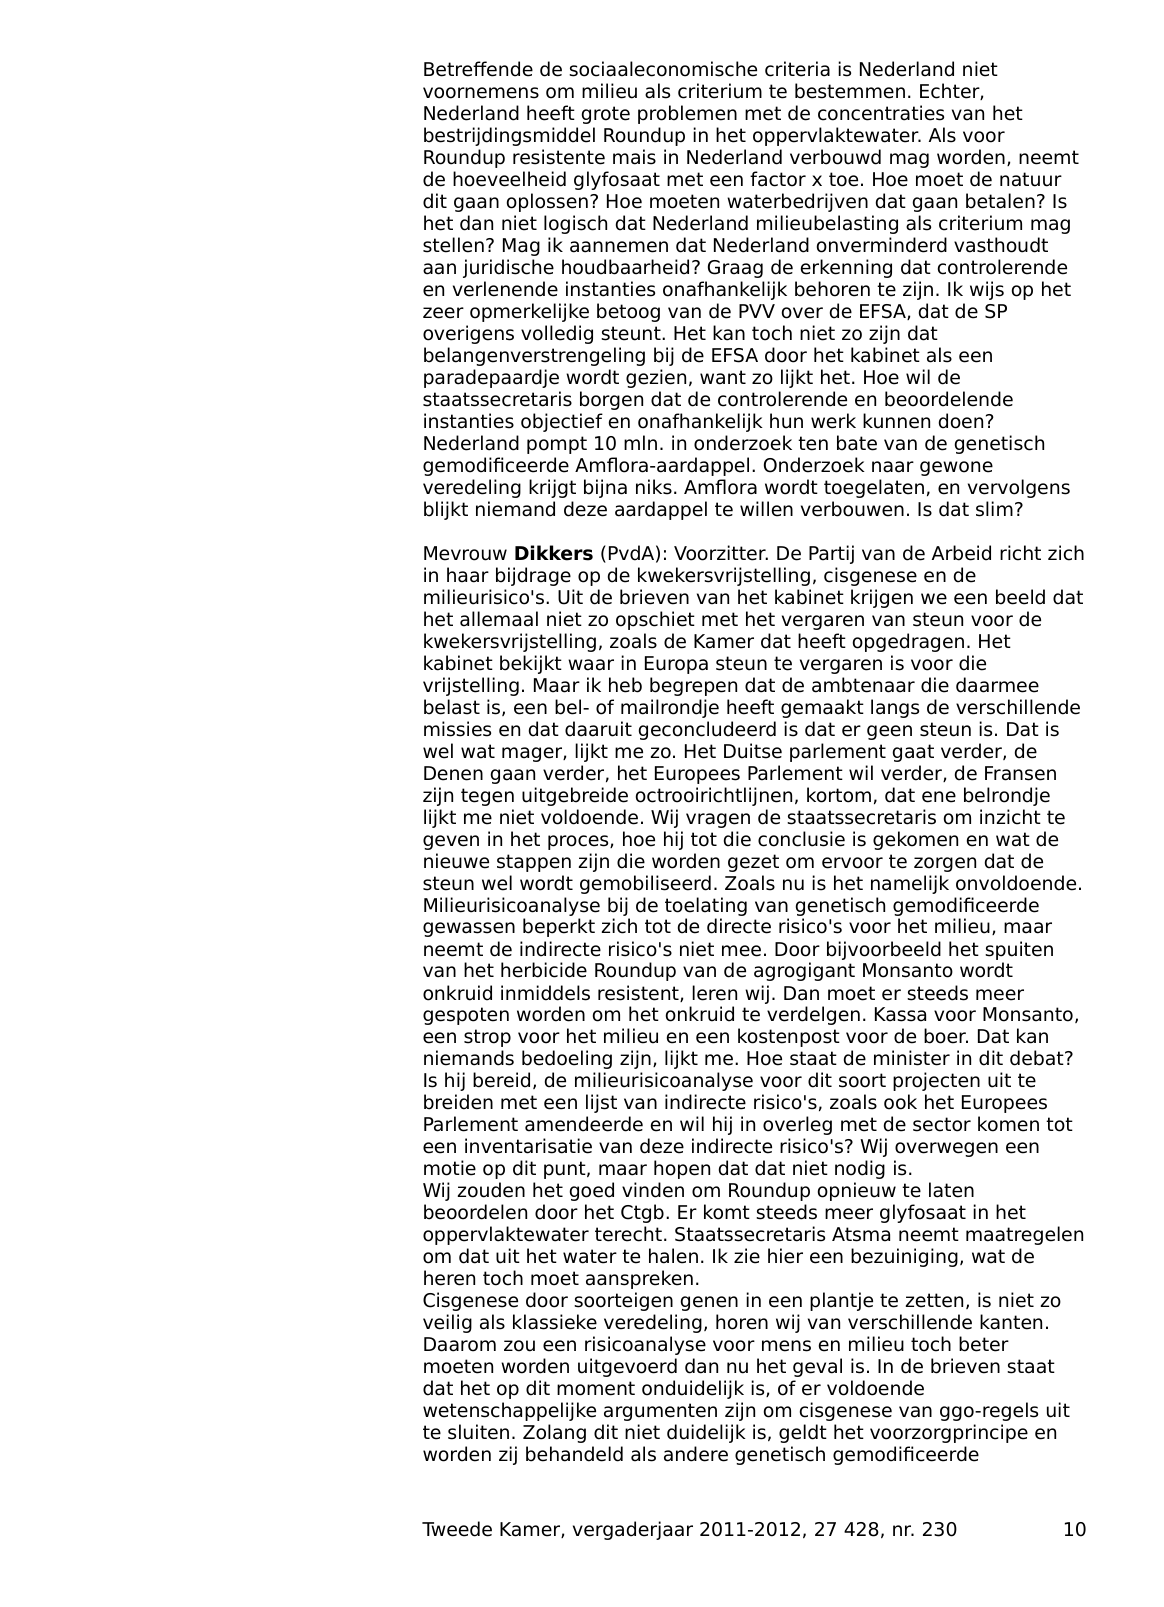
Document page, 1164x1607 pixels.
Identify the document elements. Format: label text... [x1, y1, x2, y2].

text Cisgenese door soorteigen genen in een plantje te zetten, is niet zo veilig als klassieke veredeling, horen wij van verschillende kanten. Daarom zou een risicoanalyse voor mens en milieu toch beter moeten worden uitgevoerd dan nu het geval is. In de brieven staat dat het op dit moment onduidelijk is, of er voldoende wetenschappelijke argumenten zijn om cisgenese van ggo-regels uit te sluiten. Zolang dit niet duidelijk is, geldt het voorzorgprincipe en worden zij behandeld als andere genetisch gemodificeerde [422, 1290, 1087, 1466]
text Milieurisicoanalyse bij de toelating van genetisch gemodificeerde gewassen beperkt zich tot de directe risico's voor het milieu, maar neemt de indirecte risico's niet mee. Door bijvoorbeeld het spuiten van het herbicide Roundup van de agrogigant Monsanto wordt onkruid inmiddels resistent, leren wij. Dan moet er steeds meer gespoten worden om het onkruid te verdelgen. Kassa voor Monsanto, een strop voor het milieu en een kostenpost voor de boer. Dat kan niemands bedoeling zijn, lijkt me. Hoe staat de minister in dit debat? Is hij bereid, de milieurisicoanalyse voor dit soort projecten uit te breiden met een lijst van indirecte risico's, zoals ook het Europees Parlement amendeerde en wil hij in overleg met de sector komen tot een inventarisatie van deze indirecte risico's? Wij overwegen een motie op dit punt, maar hopen dat dat niet nodig is. [422, 894, 1087, 1180]
text Wij zouden het goed vinden om Roundup opnieuw te laten beoordelen door het Ctgb. Er komt steeds meer glyfosaat in het oppervlaktewater terecht. Staatssecretaris Atsma neemt maatregelen om dat uit het water te halen. Ik zie hier een bezuiniging, wat de heren toch moet aanspreken. [422, 1180, 1087, 1290]
text Betreffende de sociaaleconomische criteria is Nederland niet voornemens om milieu als criterium te bestemmen. Echter, Nederland heeft grote problemen met de concentraties van het bestrijdingsmiddel Roundup in het oppervlaktewater. Als voor Roundup resistente mais in Nederland verbouwd mag worden, neemt de hoeveelheid glyfosaat met een factor x toe. Hoe moet de natuur dit gaan oplossen? Hoe moeten waterbedrijven dat gaan betalen? Is het dan niet logisch dat Nederland milieubelasting als criterium mag stellen? Mag ik aannemen dat Nederland onverminderd vasthoudt aan juridische houdbaarheid? Graag de erkenning dat controlerende en verlenende instanties onafhankelijk behoren te zijn. Ik wijs op het zeer opmerkelijke betoog van de PVV over de EFSA, dat de SP overigens volledig steunt. Het kan toch niet zo zijn dat belangenverstrengeling bij de EFSA door het kabinet als een paradepaardje wordt gezien, want zo lijkt het. Hoe wil de staatssecretaris borgen dat de controlerende en beoordelende instanties objectief en onafhankelijk hun werk kunnen doen? Nederland pompt 10 mln. in onderzoek ten bate van de genetisch gemodificeerde Amflora-aardappel. Onderzoek naar gewone veredeling krijgt bijna niks. Amflora wordt toegelaten, en vervolgens blijkt niemand deze aardappel te willen verbouwen. Is dat slim? [422, 59, 1087, 521]
text Mevrouw Dikkers (PvdA): Voorzitter. De Partij van de Arbeid richt zich in haar bijdrage op de kwekersvrijstelling, cisgenese en de milieurisico's. Uit de brieven van het kabinet krijgen we een beeld dat het allemaal niet zo opschiet met het vergaren van steun voor de kwekersvrijstelling, zoals de Kamer dat heeft opgedragen. Het kabinet bekijkt waar in Europa steun te vergaren is voor die vrijstelling. Maar ik heb begrepen dat de ambtenaar die daarmee belast is, een bel- of mailrondje heeft gemaakt langs de verschillende missies en dat daaruit geconcludeerd is dat er geen steun is. Dat is wel wat mager, lijkt me zo. Het Duitse parlement gaat verder, de Denen gaan verder, het Europees Parlement wil verder, de Fransen zijn tegen uitgebreide octrooirichtlijnen, kortom, dat ene belrondje lijkt me niet voldoende. Wij vragen de staatssecretaris om inzicht te geven in het proces, hoe hij tot die conclusie is gekomen en wat de nieuwe stappen zijn die worden gezet om ervoor te zorgen dat de steun wel wordt gemobiliseerd. Zoals nu is het namelijk onvoldoende. [422, 543, 1087, 894]
